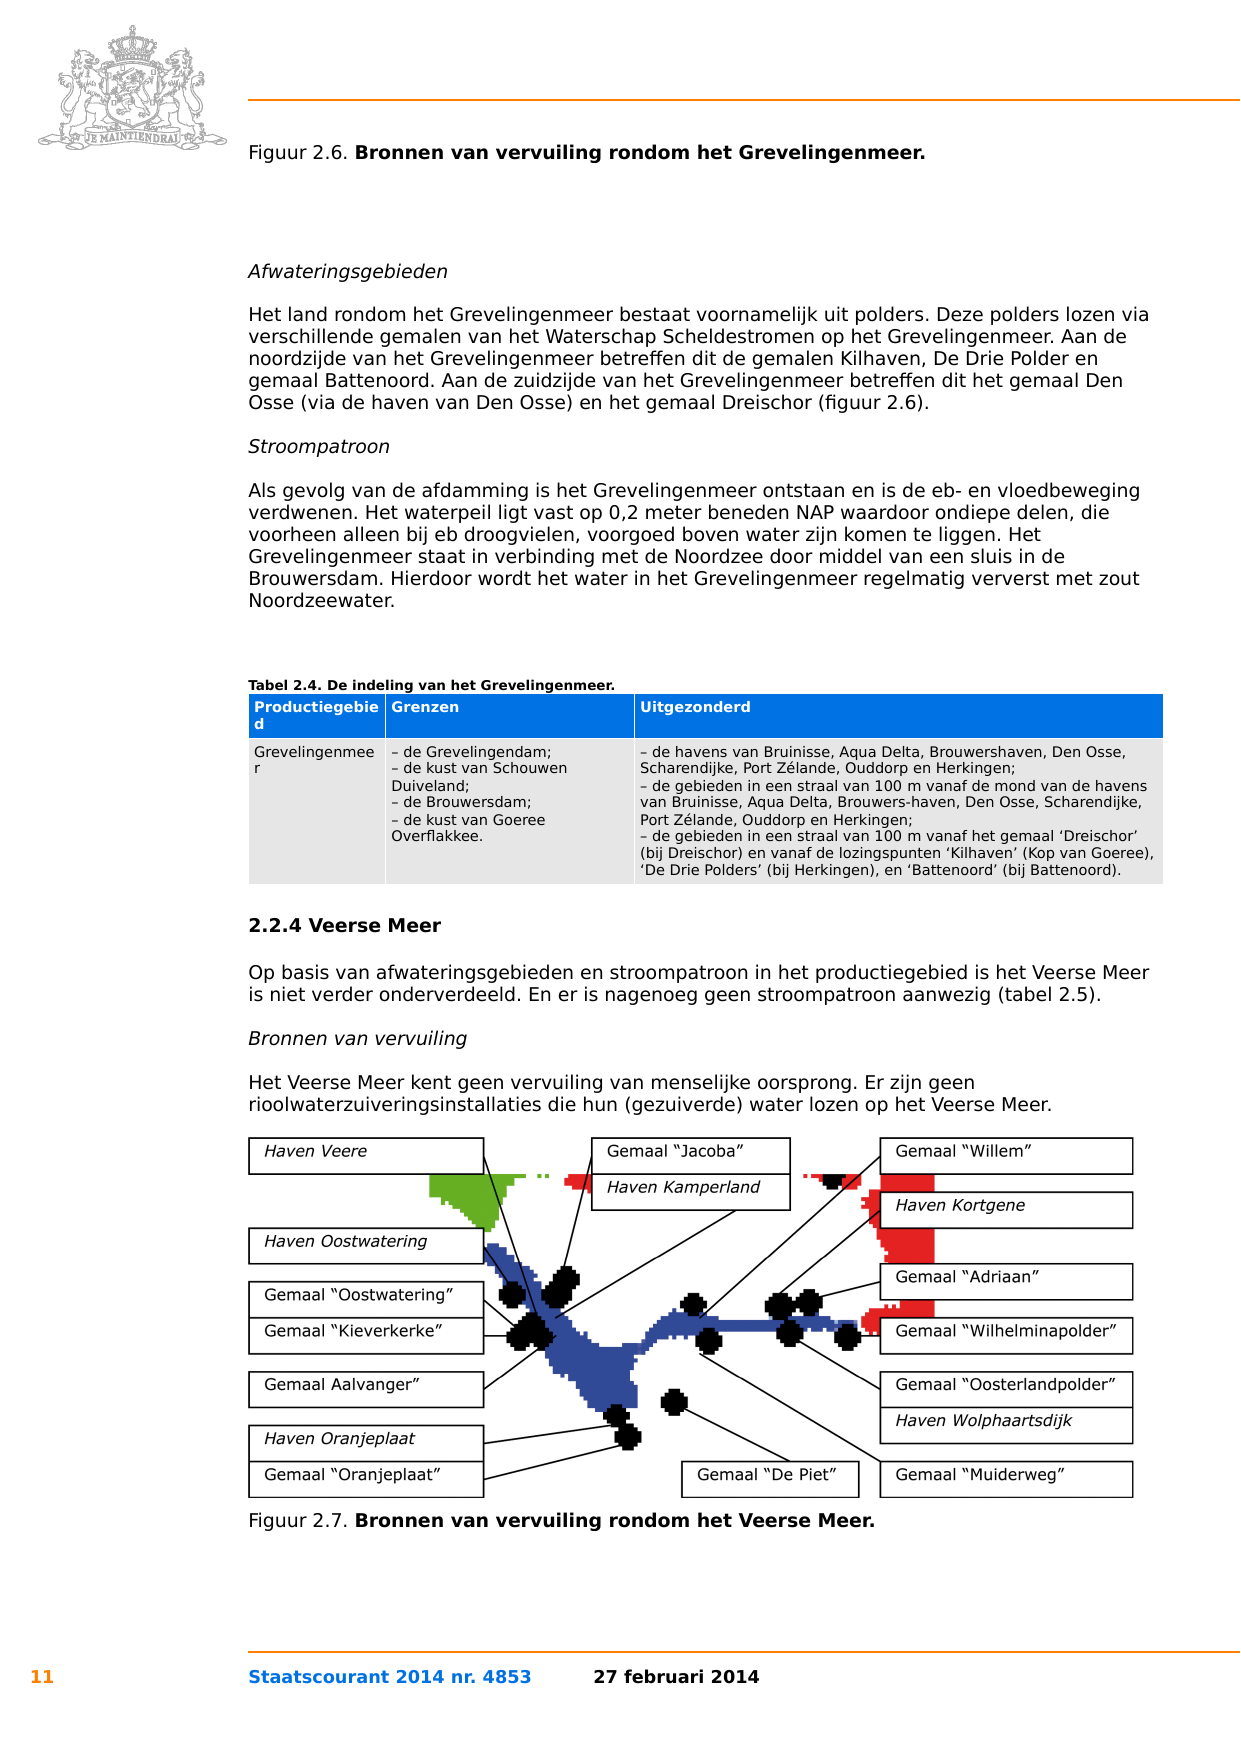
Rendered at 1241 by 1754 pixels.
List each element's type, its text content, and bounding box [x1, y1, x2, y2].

table_cell Productiegebied [249, 694, 385, 738]
text Het land rondom het Grevelingenmeer bestaat voornamelijk uit polders. Deze polders lozen via verschillende gemalen van het Waterschap Scheldestromen op het Grevelingenmeer. Aan de noordzijde van het Grevelingenmeer betreffen dit de gemalen Kilhaven, De Drie Polder en gemaal Battenoord. Aan de zuidzijde van het Grevelingenmeer betreffen dit het gemaal Den Osse (via de haven van Den Osse) en het gemaal Dreischor (figuur 2.6). [248, 304, 1163, 414]
table_cell – de havens van Bruinisse, Aqua Delta, Brouwershaven, Den Osse, Scharendijke, Port Zélande, Ouddorp en Herkingen; – de gebieden in een straal van 100 m vanaf de mond van de havens van Bruinisse, Aqua Delta, Brouwers-haven, Den Osse, Scharendijke, Port Zélande, Ouddorp en Herkingen; – de gebieden in een straal van 100 m vanaf het gemaal ‘Dreischor’ (bij Dreischor) en vanaf de lozingspunten ‘Kilhaven’ (Kop van Goeree), ‘De Drie Polders’ (bij Herkingen), en ‘Battenoord’ (bij Battenoord). [635, 739, 1163, 884]
table_cell Grenzen [386, 694, 634, 738]
text Het Veerse Meer kent geen vervuiling van menselijke oorsprong. Er zijn geen rioolwaterzuiveringsinstallaties die hun (gezuiverde) water lozen op het Veerse Meer. [248, 1072, 1163, 1116]
text Figuur 2.7. Bronnen van vervuiling rondom het Veerse Meer. [248, 1509, 1134, 1531]
picture [248, 1137, 1134, 1498]
subtitle Afwateringsgebieden [248, 261, 1163, 282]
subtitle 2.2.4 Veerse Meer [248, 915, 1163, 937]
subtitle Stroompatroon [248, 436, 1163, 458]
table_cell Uitgezonderd [635, 694, 1163, 738]
picture [38, 25, 227, 150]
text Als gevolg van de afdamming is het Grevelingenmeer ontstaan en is de eb- en vloedbeweging verdwenen. Het waterpeil ligt vast op 0,2 meter beneden NAP waardoor ondiepe delen, die voorheen alleen bij eb droogvielen, voorgoed boven water zijn komen te liggen. Het Grevelingenmeer staat in verbinding met de Noordzee door middel van een sluis in de Brouwersdam. Hierdoor wordt het water in het Grevelingenmeer regelmatig ververst met zout Noordzeewater. [248, 480, 1163, 612]
table_cell – de Grevelingendam; – de kust van Schouwen Duiveland; – de Brouwersdam; – de kust van Goeree Overflakkee. [386, 739, 634, 884]
text Figuur 2.6. Bronnen van vervuiling rondom het Grevelingenmeer. [248, 142, 1134, 164]
table_header Tabel 2.4. De indeling van het Grevelingenmeer. [248, 678, 1163, 693]
subtitle Bronnen van vervuiling [248, 1028, 1163, 1050]
text Op basis van afwateringsgebieden en stroompatroon in het productiegebied is het Veerse Meer is niet verder onderverdeeld. En er is nagenoeg geen stroompatroon aanwezig (tabel 2.5). [248, 962, 1163, 1006]
table_cell Grevelingenmeer [249, 739, 385, 884]
